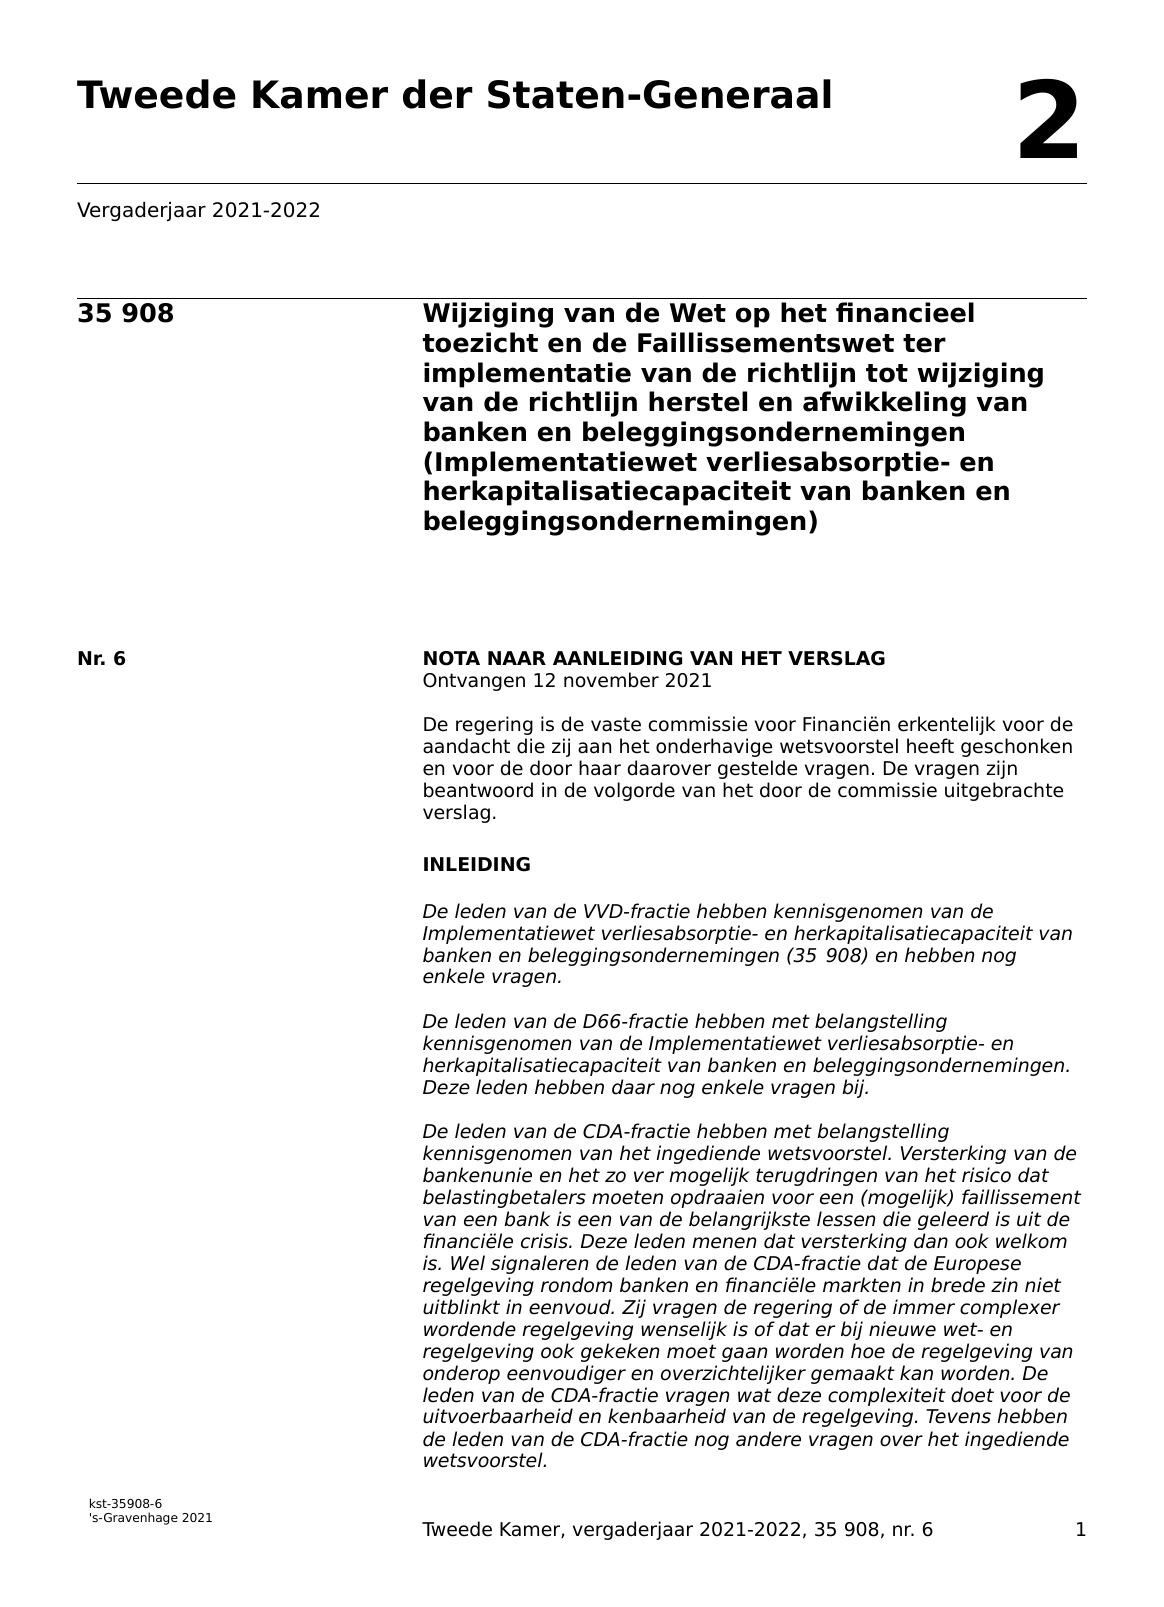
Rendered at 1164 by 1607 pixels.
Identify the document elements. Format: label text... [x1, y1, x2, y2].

text Ontvangen 12 november 2021 [422, 669, 1087, 691]
text kst-35908-6 [88, 1497, 323, 1511]
text De regering is de vaste commissie voor Financiën erkentelijk voor de aandacht die zij aan het onderhavige wetsvoorstel heeft geschonken en voor de door haar daarover gestelde vragen. De vragen zijn beantwoord in de volgorde van het door de commissie uitgebrachte verslag. [422, 714, 1087, 823]
subtitle Nr. 6 NOTA NAAR AANLEIDING VAN HET VERSLAG [77, 647, 1087, 669]
text De leden van de D66-fractie hebben met belangstelling kennisgenomen van de Implementatiewet verliesabsorptie- en herkapitalisatiecapaciteit van banken en beleggingsondernemingen. Deze leden hebben daar nog enkele vragen bij. [422, 1011, 1087, 1098]
text De leden van de CDA-fractie hebben met belangstelling kennisgenomen van het ingediende wetsvoorstel. Versterking van de bankenunie en het zo ver mogelijk terugdringen van het risico dat belastingbetalers moeten opdraaien voor een (mogelijk) faillissement van een bank is een van de belangrijkste lessen die geleerd is uit de financiële crisis. Deze leden menen dat versterking dan ook welkom is. Wel signaleren de leden van de CDA-fractie dat de Europese regelgeving rondom banken en financiële markten in brede zin niet uitblinkt in eenvoud. Zij vragen de regering of de immer complexer wordende regelgeving wenselijk is of dat er bij nieuwe wet- en regelgeving ook gekeken moet gaan worden hoe de regelgeving van onderop eenvoudiger en overzichtelijker gemaakt kan worden. De leden van de CDA-fractie vragen wat deze complexiteit doet voor de uitvoerbaarheid en kenbaarheid van de regelgeving. Tevens hebben de leden van de CDA-fractie nog andere vragen over het ingediende wetsvoorstel. [422, 1121, 1087, 1472]
subtitle 35 908 Wijziging van de Wet op het financieel toezicht en de Faillissementswet ter implementatie van de richtlijn tot wijziging van de richtlijn herstel en afwikkeling van banken en beleggingsondernemingen (Implementatiewet verliesabsorptie- en herkapitalisatiecapaciteit van banken en beleggingsondernemingen) [77, 299, 1087, 536]
table_cell Vergaderjaar 2021-2022 [77, 184, 1087, 298]
text De leden van de VVD-fractie hebben kennisgenomen van de Implementatiewet verliesabsorptie- en herkapitalisatiecapaciteit van banken en beleggingsondernemingen (35 908) en hebben nog enkele vragen. [422, 901, 1087, 988]
table_header 2 [886, 59, 1087, 183]
table_header Tweede Kamer der Staten-Generaal [77, 59, 886, 183]
subtitle INLEIDING [422, 853, 1087, 876]
text 's-Gravenhage 2021 [88, 1511, 323, 1525]
